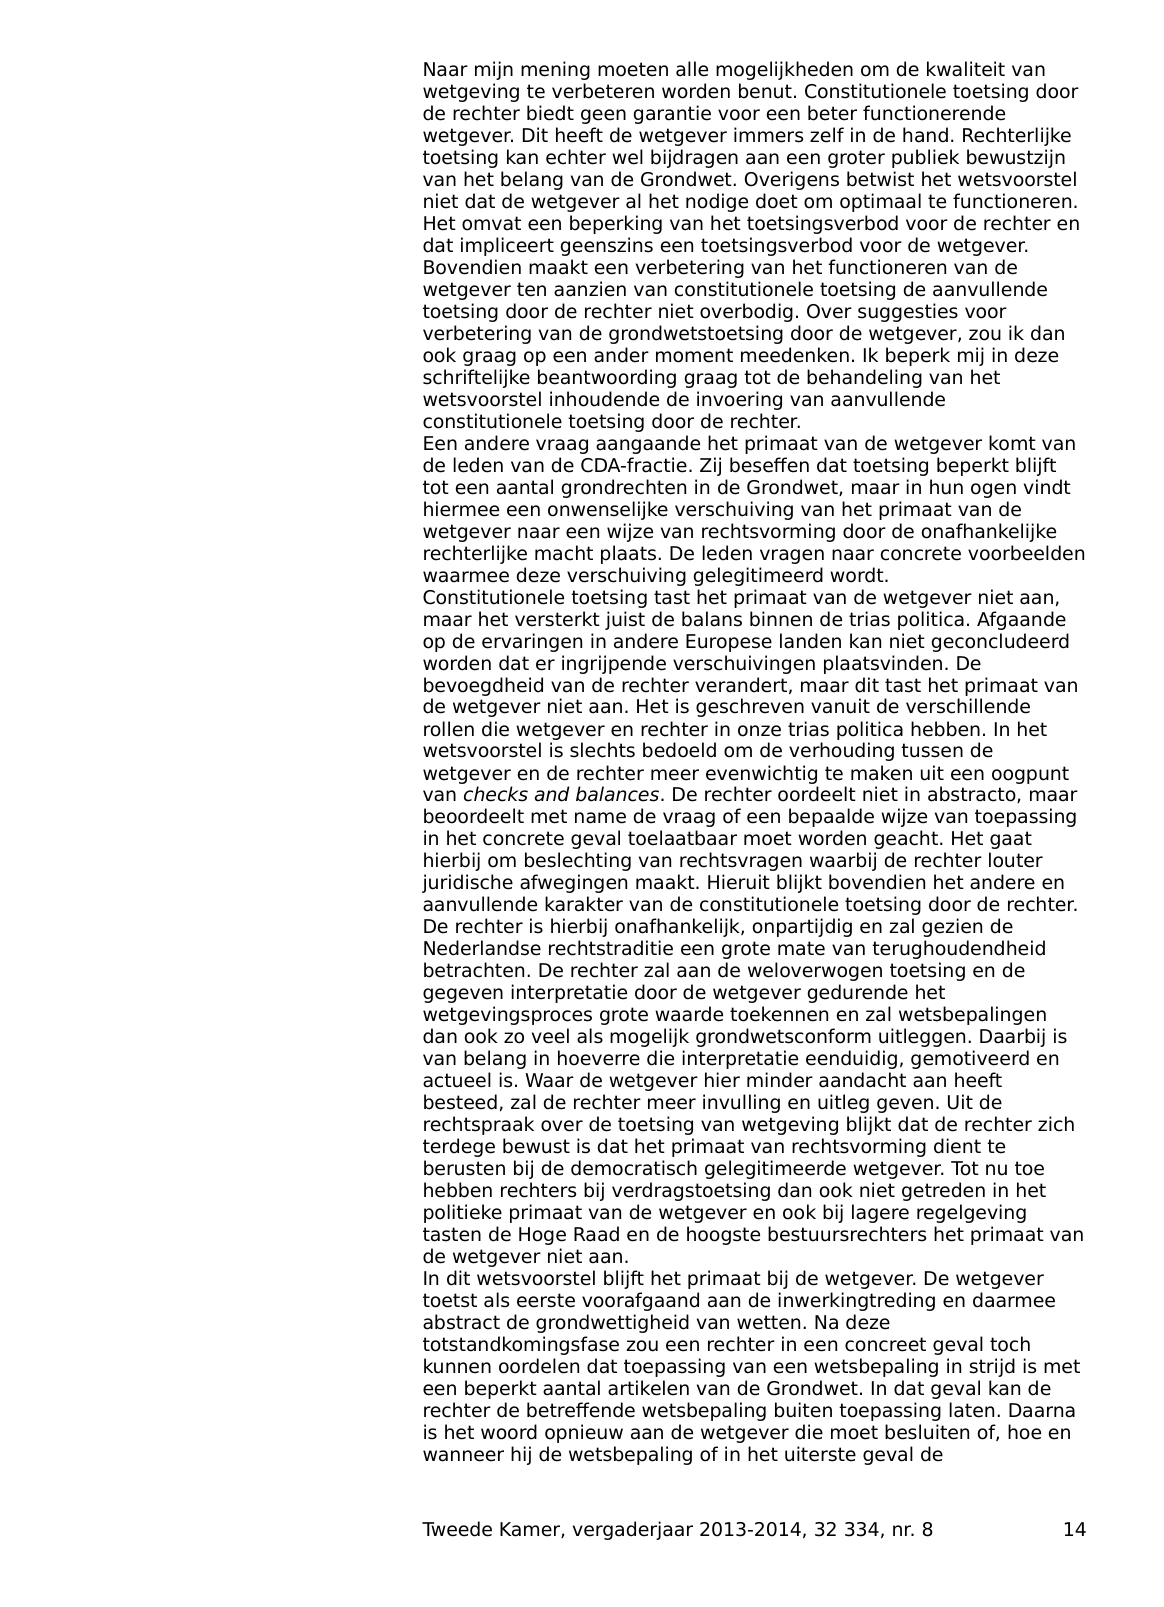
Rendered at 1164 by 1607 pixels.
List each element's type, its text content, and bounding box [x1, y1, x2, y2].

text Een andere vraag aangaande het primaat van de wetgever komt van de leden van de CDA-fractie. Zij beseffen dat toetsing beperkt blijft tot een aantal grondrechten in de Grondwet, maar in hun ogen vindt hiermee een onwenselijke verschuiving van het primaat van de wetgever naar een wijze van rechtsvorming door de onafhankelijke rechterlijke macht plaats. De leden vragen naar concrete voorbeelden waarmee deze verschuiving gelegitimeerd wordt. [422, 433, 1087, 587]
text Naar mijn mening moeten alle mogelijkheden om de kwaliteit van wetgeving te verbeteren worden benut. Constitutionele toetsing door de rechter biedt geen garantie voor een beter functionerende wetgever. Dit heeft de wetgever immers zelf in de hand. Rechterlijke toetsing kan echter wel bijdragen aan een groter publiek bewustzijn van het belang van de Grondwet. Overigens betwist het wetsvoorstel niet dat de wetgever al het nodige doet om optimaal te functioneren. Het omvat een beperking van het toetsingsverbod voor de rechter en dat impliceert geenszins een toetsingsverbod voor de wetgever. Bovendien maakt een verbetering van het functioneren van de wetgever ten aanzien van constitutionele toetsing de aanvullende toetsing door de rechter niet overbodig. Over suggesties voor verbetering van de grondwetstoetsing door de wetgever, zou ik dan ook graag op een ander moment meedenken. Ik beperk mij in deze schriftelijke beantwoording graag tot de behandeling van het wetsvoorstel inhoudende de invoering van aanvullende constitutionele toetsing door de rechter. [422, 59, 1087, 433]
text Constitutionele toetsing tast het primaat van de wetgever niet aan, maar het versterkt juist de balans binnen de trias politica. Afgaande op de ervaringen in andere Europese landen kan niet geconcludeerd worden dat er ingrijpende verschuivingen plaatsvinden. De bevoegdheid van de rechter verandert, maar dit tast het primaat van de wetgever niet aan. Het is geschreven vanuit de verschillende rollen die wetgever en rechter in onze trias politica hebben. In het wetsvoorstel is slechts bedoeld om de verhouding tussen de wetgever en de rechter meer evenwichtig te maken uit een oogpunt van checks and balances. De rechter oordeelt niet in abstracto, maar beoordeelt met name de vraag of een bepaalde wijze van toepassing in het concrete geval toelaatbaar moet worden geacht. Het gaat hierbij om beslechting van rechtsvragen waarbij de rechter louter juridische afwegingen maakt. Hieruit blijkt bovendien het andere en aanvullende karakter van de constitutionele toetsing door de rechter. De rechter is hierbij onafhankelijk, onpartijdig en zal gezien de Nederlandse rechtstraditie een grote mate van terughoudendheid betrachten. De rechter zal aan de weloverwogen toetsing en de gegeven interpretatie door de wetgever gedurende het wetgevingsproces grote waarde toekennen en zal wetsbepalingen dan ook zo veel als mogelijk grondwetsconform uitleggen. Daarbij is van belang in hoeverre die interpretatie eenduidig, gemotiveerd en actueel is. Waar de wetgever hier minder aandacht aan heeft besteed, zal de rechter meer invulling en uitleg geven. Uit de rechtspraak over de toetsing van wetgeving blijkt dat de rechter zich terdege bewust is dat het primaat van rechtsvorming dient te berusten bij de democratisch gelegitimeerde wetgever. Tot nu toe hebben rechters bij verdragstoetsing dan ook niet getreden in het politieke primaat van de wetgever en ook bij lagere regelgeving tasten de Hoge Raad en de hoogste bestuursrechters het primaat van de wetgever niet aan. [422, 587, 1087, 1268]
text In dit wetsvoorstel blijft het primaat bij de wetgever. De wetgever toetst als eerste voorafgaand aan de inwerkingtreding en daarmee abstract de grondwettigheid van wetten. Na deze totstandkomingsfase zou een rechter in een concreet geval toch kunnen oordelen dat toepassing van een wetsbepaling in strijd is met een beperkt aantal artikelen van de Grondwet. In dat geval kan de rechter de betreffende wetsbepaling buiten toepassing laten. Daarna is het woord opnieuw aan de wetgever die moet besluiten of, hoe en wanneer hij de wetsbepaling of in het uiterste geval de [422, 1268, 1087, 1466]
